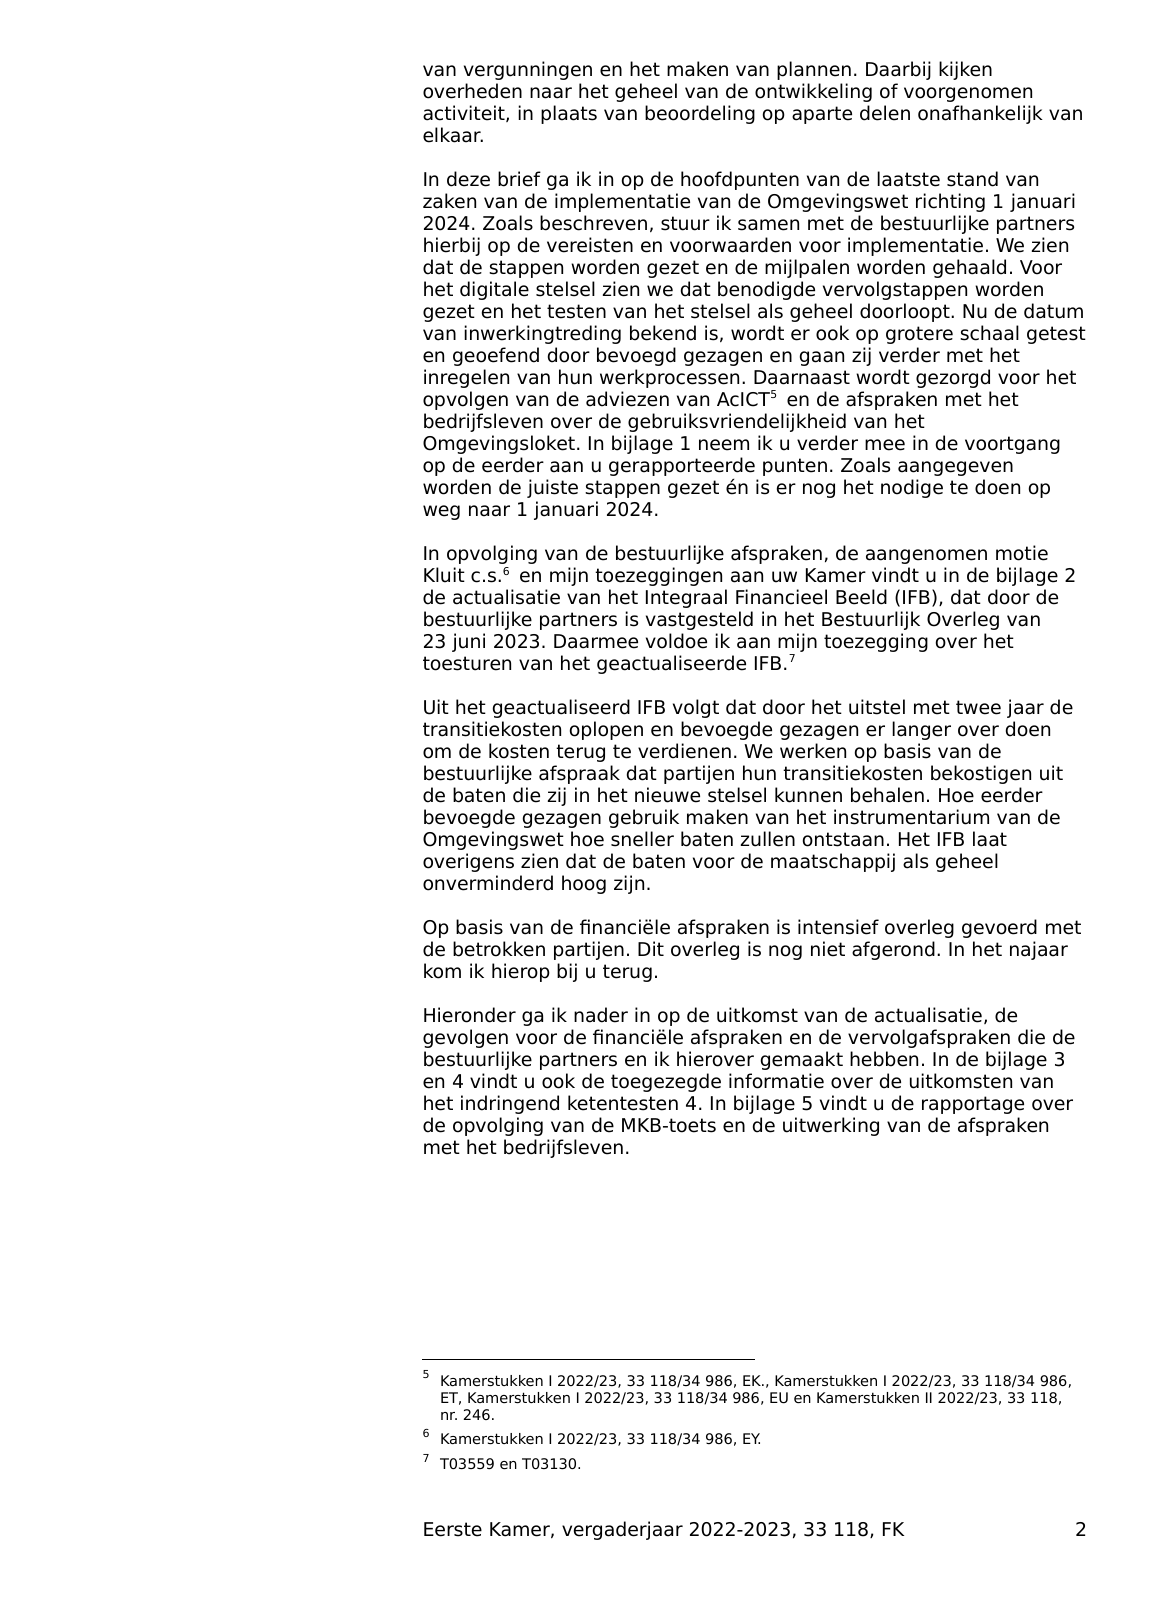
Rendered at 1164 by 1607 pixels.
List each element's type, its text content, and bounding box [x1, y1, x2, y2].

text Uit het geactualiseerd IFB volgt dat door het uitstel met twee jaar de transitiekosten oplopen en bevoegde gezagen er langer over doen om de kosten terug te verdienen. We werken op basis van de bestuurlijke afspraak dat partijen hun transitiekosten bekostigen uit de baten die zij in het nieuwe stelsel kunnen behalen. Hoe eerder bevoegde gezagen gebruik maken van het instrumentarium van de Omgevingswet hoe sneller baten zullen ontstaan. Het IFB laat overigens zien dat de baten voor de maatschappij als geheel onverminderd hoog zijn. [422, 697, 1087, 895]
text T03559 en T03130. [422, 1452, 1087, 1474]
text Hieronder ga ik nader in op de uitkomst van de actualisatie, de gevolgen voor de financiële afspraken en de vervolgafspraken die de bestuurlijke partners en ik hierover gemaakt hebben. In de bijlage 3 en 4 vindt u ook de toegezegde informatie over de uitkomsten van het indringend ketentesten 4. In bijlage 5 vindt u de rapportage over de opvolging van de MKB-toets en de uitwerking van de afspraken met het bedrijfsleven. [422, 1005, 1087, 1159]
text In opvolging van de bestuurlijke afspraken, de aangenomen motie Kluit c.s. en mijn toezeggingen aan uw Kamer vindt u in de bijlage 2 de actualisatie van het Integraal Financieel Beeld (IFB), dat door de bestuurlijke partners is vastgesteld in het Bestuurlijk Overleg van 23 juni 2023. Daarmee voldoe ik aan mijn toezegging over het toesturen van het geactualiseerde IFB. [422, 543, 1087, 675]
text Kamerstukken I 2022/23, 33 118/34 986, EY. [422, 1427, 1087, 1449]
text In deze brief ga ik in op de hoofdpunten van de laatste stand van zaken van de implementatie van de Omgevingswet richting 1 januari 2024. Zoals beschreven, stuur ik samen met de bestuurlijke partners hierbij op de vereisten en voorwaarden voor implementatie. We zien dat de stappen worden gezet en de mijlpalen worden gehaald. Voor het digitale stelsel zien we dat benodigde vervolgstappen worden gezet en het testen van het stelsel als geheel doorloopt. Nu de datum van inwerkingtreding bekend is, wordt er ook op grotere schaal getest en geoefend door bevoegd gezagen en gaan zij verder met het inregelen van hun werkprocessen. Daarnaast wordt gezorgd voor het opvolgen van de adviezen van AcICT en de afspraken met het bedrijfsleven over de gebruiksvriendelijkheid van het Omgevingsloket. In bijlage 1 neem ik u verder mee in de voortgang op de eerder aan u gerapporteerde punten. Zoals aangegeven worden de juiste stappen gezet én is er nog het nodige te doen op weg naar 1 januari 2024. [422, 169, 1087, 521]
text Kamerstukken I 2022/23, 33 118/34 986, EK., Kamerstukken I 2022/23, 33 118/34 986, ET, Kamerstukken I 2022/23, 33 118/34 986, EU en Kamerstukken II 2022/23, 33 118, nr. 246. [422, 1368, 1087, 1424]
text van vergunningen en het maken van plannen. Daarbij kijken overheden naar het geheel van de ontwikkeling of voorgenomen activiteit, in plaats van beoordeling op aparte delen onafhankelijk van elkaar. [422, 59, 1087, 147]
text Op basis van de financiële afspraken is intensief overleg gevoerd met de betrokken partijen. Dit overleg is nog niet afgerond. In het najaar kom ik hierop bij u terug. [422, 917, 1087, 983]
